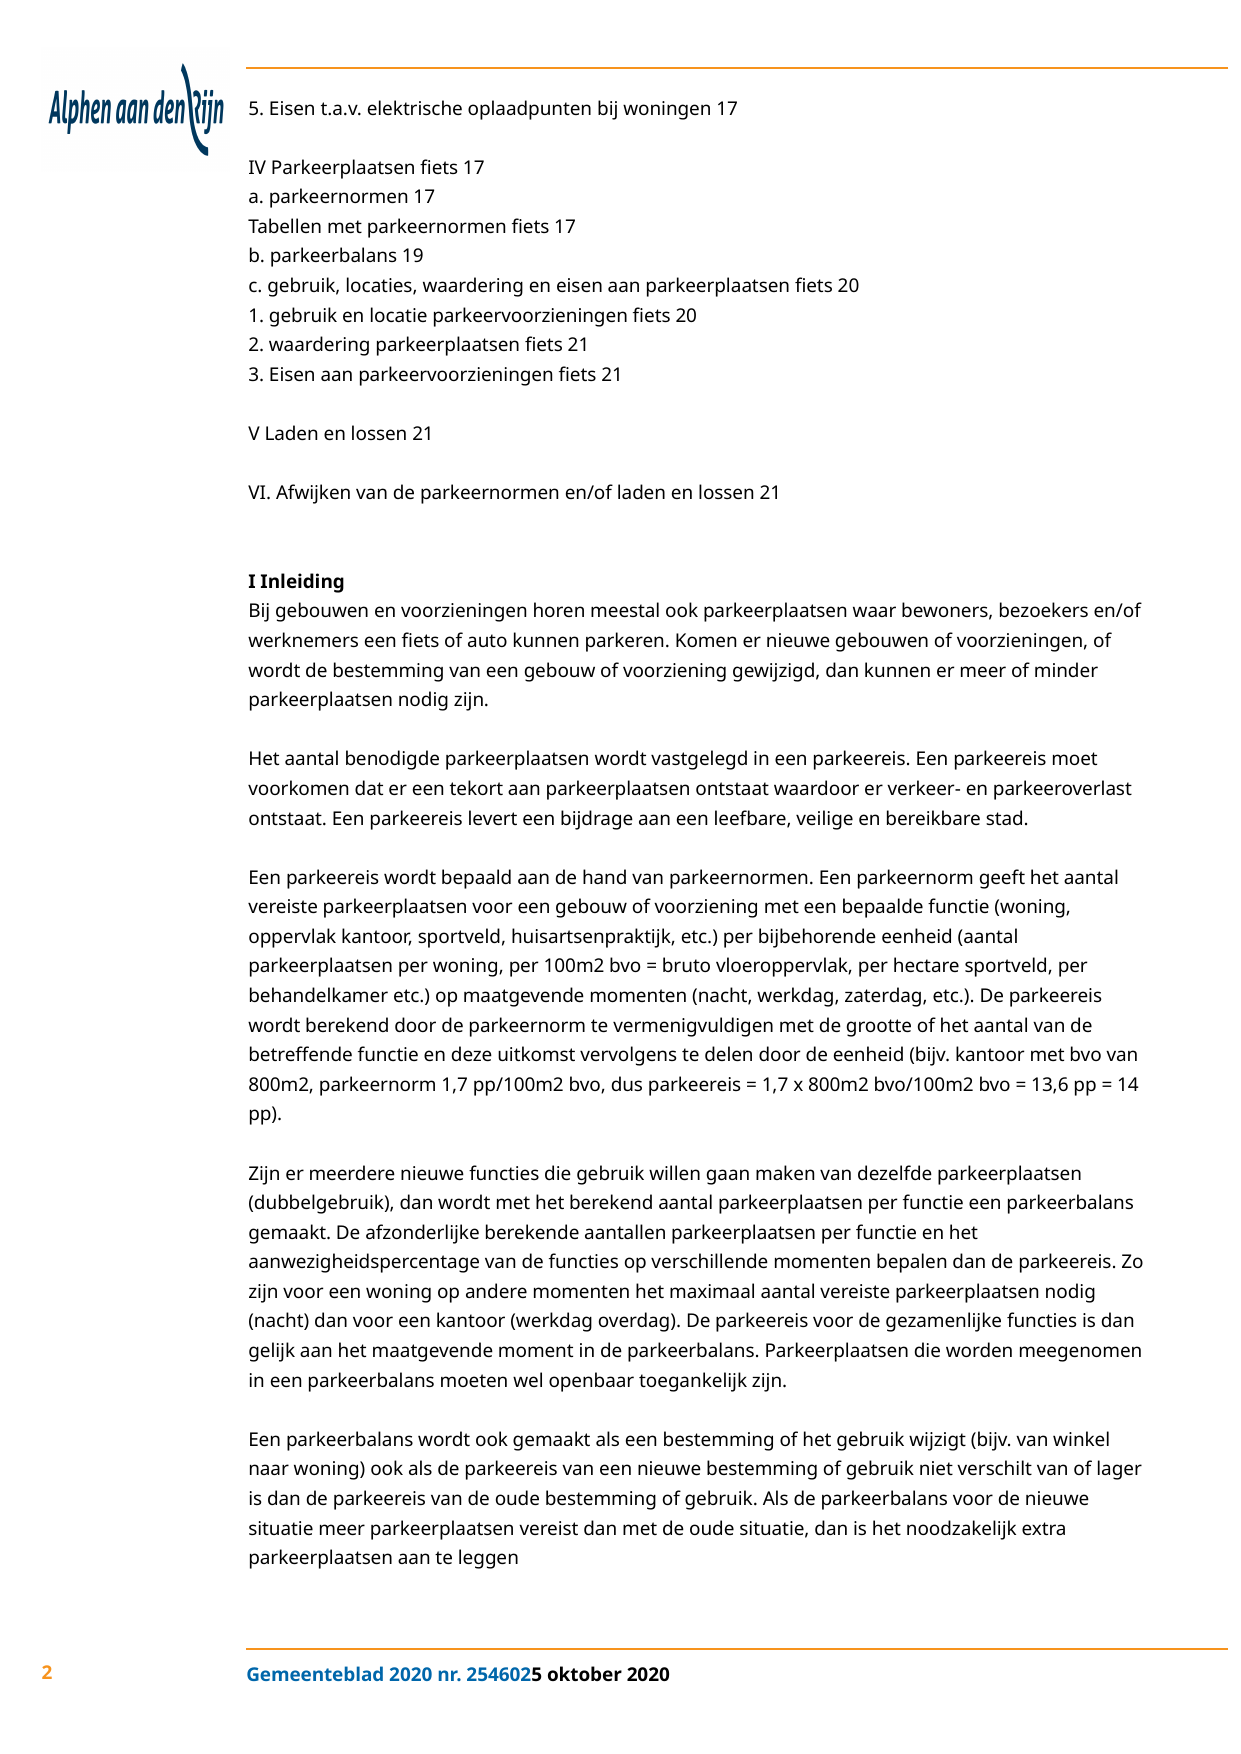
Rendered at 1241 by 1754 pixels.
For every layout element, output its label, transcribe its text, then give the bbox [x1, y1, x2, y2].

text Tabellen met parkeernormen fiets 17 [248, 213, 1152, 239]
text c. gebruik, locaties, waardering en eisen aan parkeerplaatsen fiets 20 [248, 272, 1152, 298]
text IV Parkeerplaatsen fiets 17 [248, 154, 1152, 180]
text V Laden en lossen 21 [248, 420, 1152, 446]
text Bij gebouwen en voorzieningen horen meestal ook parkeerplaatsen waar bewoners, bezoekers en/of werknemers een fiets of auto kunnen parkeren. Komen er nieuwe gebouwen of voorzieningen, of wordt de bestemming van een gebouw of voorziening gewijzigd, dan kunnen er meer of minder parkeerplaatsen nodig zijn. [248, 598, 1152, 712]
text 5. Eisen t.a.v. elektrische oplaadpunten bij woningen 17 [248, 95, 1152, 121]
picture [41, 47, 231, 172]
text VI. Afwijken van de parkeernormen en/of laden en lossen 21 [248, 479, 1152, 505]
text Een parkeerbalans wordt ook gemaakt als een bestemming of het gebruik wijzigt (bijv. van winkel naar woning) ook als de parkeereis van een nieuwe bestemming of gebruik niet verschilt van of lager is dan de parkeereis van de oude bestemming of gebruik. Als de parkeerbalans voor de nieuwe situatie meer parkeerplaatsen vereist dan met de oude situatie, dan is het noodzakelijk extra parkeerplaatsen aan te leggen [248, 1426, 1152, 1570]
text Een parkeereis wordt bepaald aan de hand van parkeernormen. Een parkeernorm geeft het aantal vereiste parkeerplaatsen voor een gebouw of voorziening met een bepaalde functie (woning, oppervlak kantoor, sportveld, huisartsenpraktijk, etc.) per bijbehorende eenheid (aantal parkeerplaatsen per woning, per 100m2 bvo = bruto vloeroppervlak, per hectare sportveld, per behandelkamer etc.) op maatgevende momenten (nacht, werkdag, zaterdag, etc.). De parkeereis wordt berekend door de parkeernorm te vermenigvuldigen met de grootte of het aantal van de betreffende functie en deze uitkomst vervolgens te delen door de eenheid (bijv. kantoor met bvo van 800m2, parkeernorm 1,7 pp/100m2 bvo, dus parkeereis = 1,7 x 800m2 bvo/100m2 bvo = 13,6 pp = 14 pp). [248, 864, 1152, 1126]
text 2. waardering parkeerplaatsen fiets 21 [248, 331, 1152, 357]
text 3. Eisen aan parkeervoorzieningen fiets 21 [248, 361, 1152, 387]
text Zijn er meerdere nieuwe functies die gebruik willen gaan maken van dezelfde parkeerplaatsen (dubbelgebruik), dan wordt met het berekend aantal parkeerplaatsen per functie een parkeerbalans gemaakt. De afzonderlijke berekende aantallen parkeerplaatsen per functie en het aanwezigheidspercentage van de functies op verschillende momenten bepalen dan de parkeereis. Zo zijn voor een woning op andere momenten het maximaal aantal vereiste parkeerplaatsen nodig (nacht) dan voor een kantoor (werkdag overdag). De parkeereis voor de gezamenlijke functies is dan gelijk aan het maatgevende moment in de parkeerbalans. Parkeerplaatsen die worden meegenomen in een parkeerbalans moeten wel openbaar toegankelijk zijn. [248, 1160, 1152, 1393]
text a. parkeernormen 17 [248, 183, 1152, 209]
text b. parkeerbalans 19 [248, 243, 1152, 268]
text Het aantal benodigde parkeerplaatsen wordt vastgelegd in een parkeereis. Een parkeereis moet voorkomen dat er een tekort aan parkeerplaatsen ontstaat waardoor er verkeer- en parkeeroverlast ontstaat. Een parkeereis levert een bijdrage aan een leefbare, veilige en bereikbare stad. [248, 746, 1152, 831]
text 1. gebruik en locatie parkeervoorzieningen fiets 20 [248, 302, 1152, 328]
text I Inleiding [248, 568, 1152, 594]
